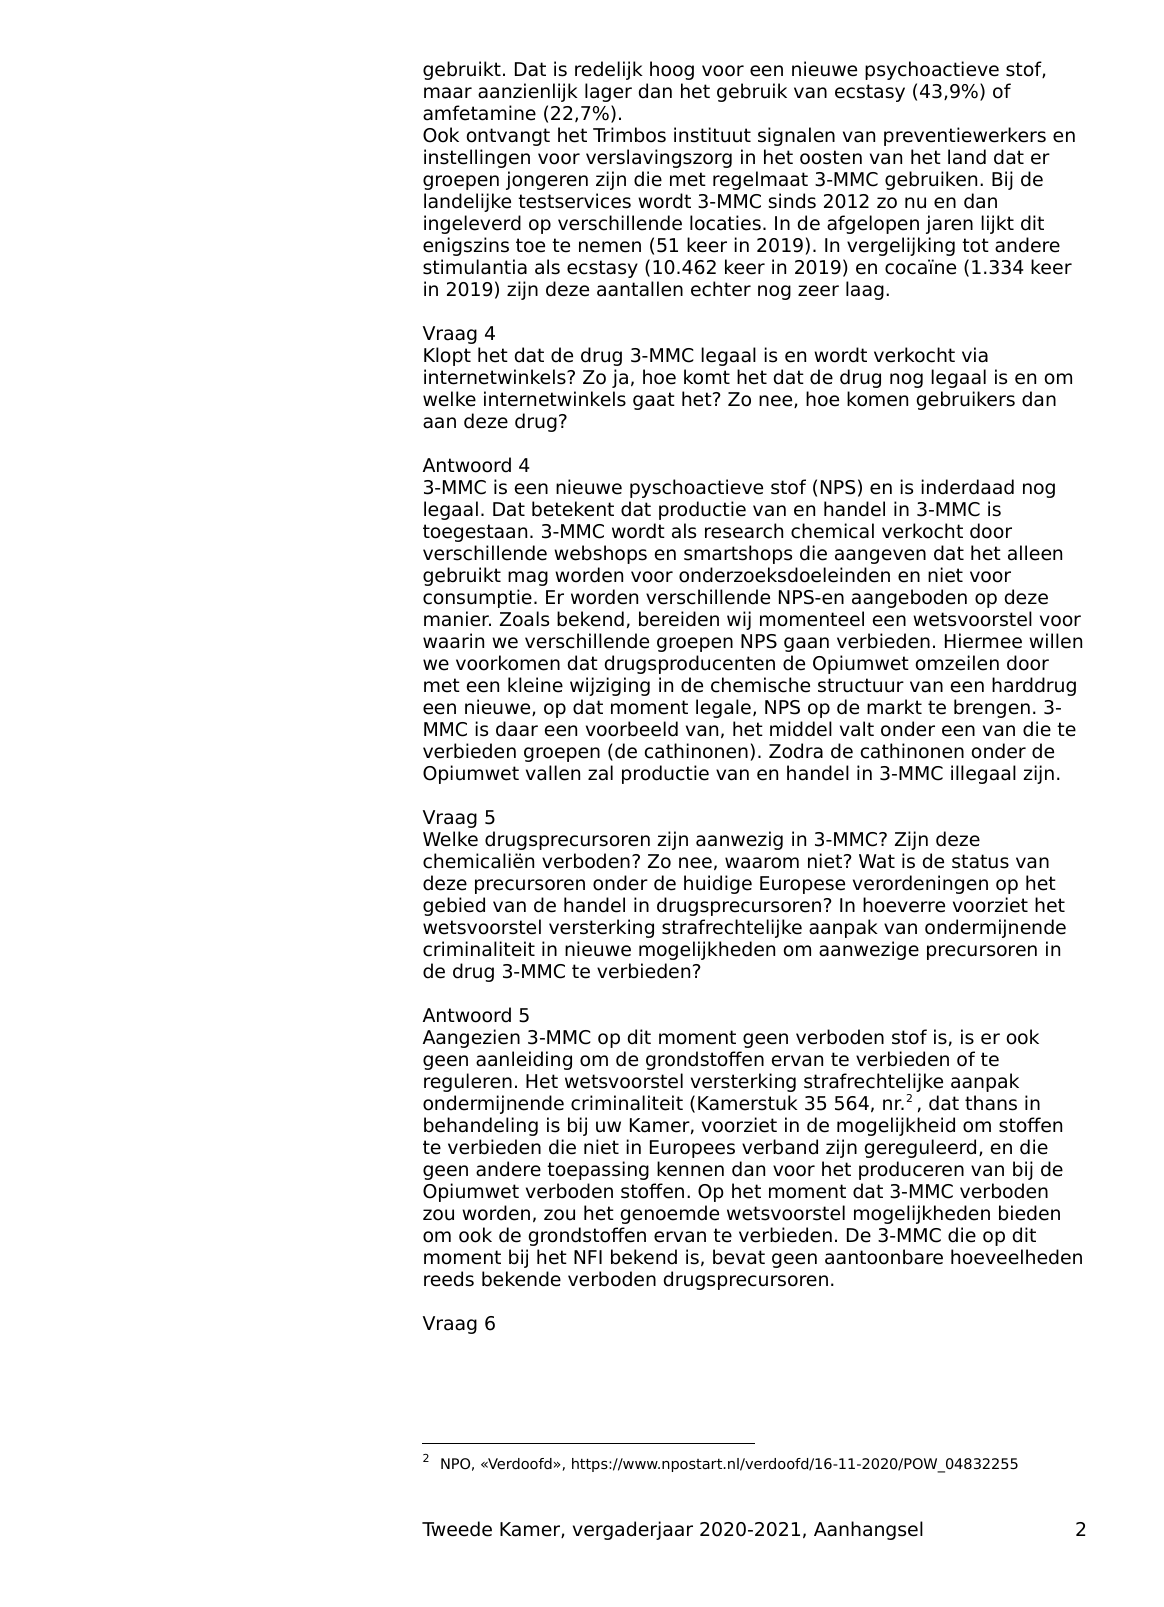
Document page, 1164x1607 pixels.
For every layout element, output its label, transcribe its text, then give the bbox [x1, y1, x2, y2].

text gebruikt. Dat is redelijk hoog voor een nieuwe psychoactieve stof, maar aanzienlijk lager dan het gebruik van ecstasy (43,9%) of amfetamine (22,7%). [422, 59, 1087, 125]
text Vraag 4 [422, 323, 1087, 345]
text Antwoord 5 [422, 1005, 1087, 1027]
text Welke drugsprecursoren zijn aanwezig in 3-MMC? Zijn deze chemicaliën verboden? Zo nee, waarom niet? Wat is de status van deze precursoren onder de huidige Europese verordeningen op het gebied van de handel in drugsprecursoren? In hoeverre voorziet het wetsvoorstel versterking strafrechtelijke aanpak van ondermijnende criminaliteit in nieuwe mogelijkheden om aanwezige precursoren in de drug 3-MMC te verbieden? [422, 829, 1087, 983]
text 3-MMC is een nieuwe pyschoactieve stof (NPS) en is inderdaad nog legaal. Dat betekent dat productie van en handel in 3-MMC is toegestaan. 3-MMC wordt als research chemical verkocht door verschillende webshops en smartshops die aangeven dat het alleen gebruikt mag worden voor onderzoeksdoeleinden en niet voor consumptie. Er worden verschillende NPS-en aangeboden op deze manier. Zoals bekend, bereiden wij momenteel een wetsvoorstel voor waarin we verschillende groepen NPS gaan verbieden. Hiermee willen we voorkomen dat drugsproducenten de Opiumwet omzeilen door met een kleine wijziging in de chemische structuur van een harddrug een nieuwe, op dat moment legale, NPS op de markt te brengen. 3-MMC is daar een voorbeeld van, het middel valt onder een van die te verbieden groepen (de cathinonen). Zodra de cathinonen onder de Opiumwet vallen zal productie van en handel in 3-MMC illegaal zijn. [422, 477, 1087, 785]
text Klopt het dat de drug 3-MMC legaal is en wordt verkocht via internetwinkels? Zo ja, hoe komt het dat de drug nog legaal is en om welke internetwinkels gaat het? Zo nee, hoe komen gebruikers dan aan deze drug? [422, 345, 1087, 433]
text Aangezien 3-MMC op dit moment geen verboden stof is, is er ook geen aanleiding om de grondstoffen ervan te verbieden of te reguleren. Het wetsvoorstel versterking strafrechtelijke aanpak ondermijnende criminaliteit (Kamerstuk 35 564, nr., dat thans in behandeling is bij uw Kamer, voorziet in de mogelijkheid om stoffen te verbieden die niet in Europees verband zijn gereguleerd, en die geen andere toepassing kennen dan voor het produceren van bij de Opiumwet verboden stoffen. Op het moment dat 3-MMC verboden zou worden, zou het genoemde wetsvoorstel mogelijkheden bieden om ook de grondstoffen ervan te verbieden. De 3-MMC die op dit moment bij het NFI bekend is, bevat geen aantoonbare hoeveelheden reeds bekende verboden drugsprecursoren. [422, 1027, 1087, 1291]
text Vraag 5 [422, 807, 1087, 829]
text Antwoord 4 [422, 455, 1087, 477]
text Ook ontvangt het Trimbos instituut signalen van preventiewerkers en instellingen voor verslavingszorg in het oosten van het land dat er groepen jongeren zijn die met regelmaat 3-MMC gebruiken. Bij de landelijke testservices wordt 3-MMC sinds 2012 zo nu en dan ingeleverd op verschillende locaties. In de afgelopen jaren lijkt dit enigszins toe te nemen (51 keer in 2019). In vergelijking tot andere stimulantia als ecstasy (10.462 keer in 2019) en cocaïne (1.334 keer in 2019) zijn deze aantallen echter nog zeer laag. [422, 125, 1087, 301]
text Vraag 6 [422, 1313, 1087, 1335]
text NPO, «Verdoofd», https://www.npostart.nl/verdoofd/16-11-2020/POW_04832255 [422, 1452, 1087, 1474]
